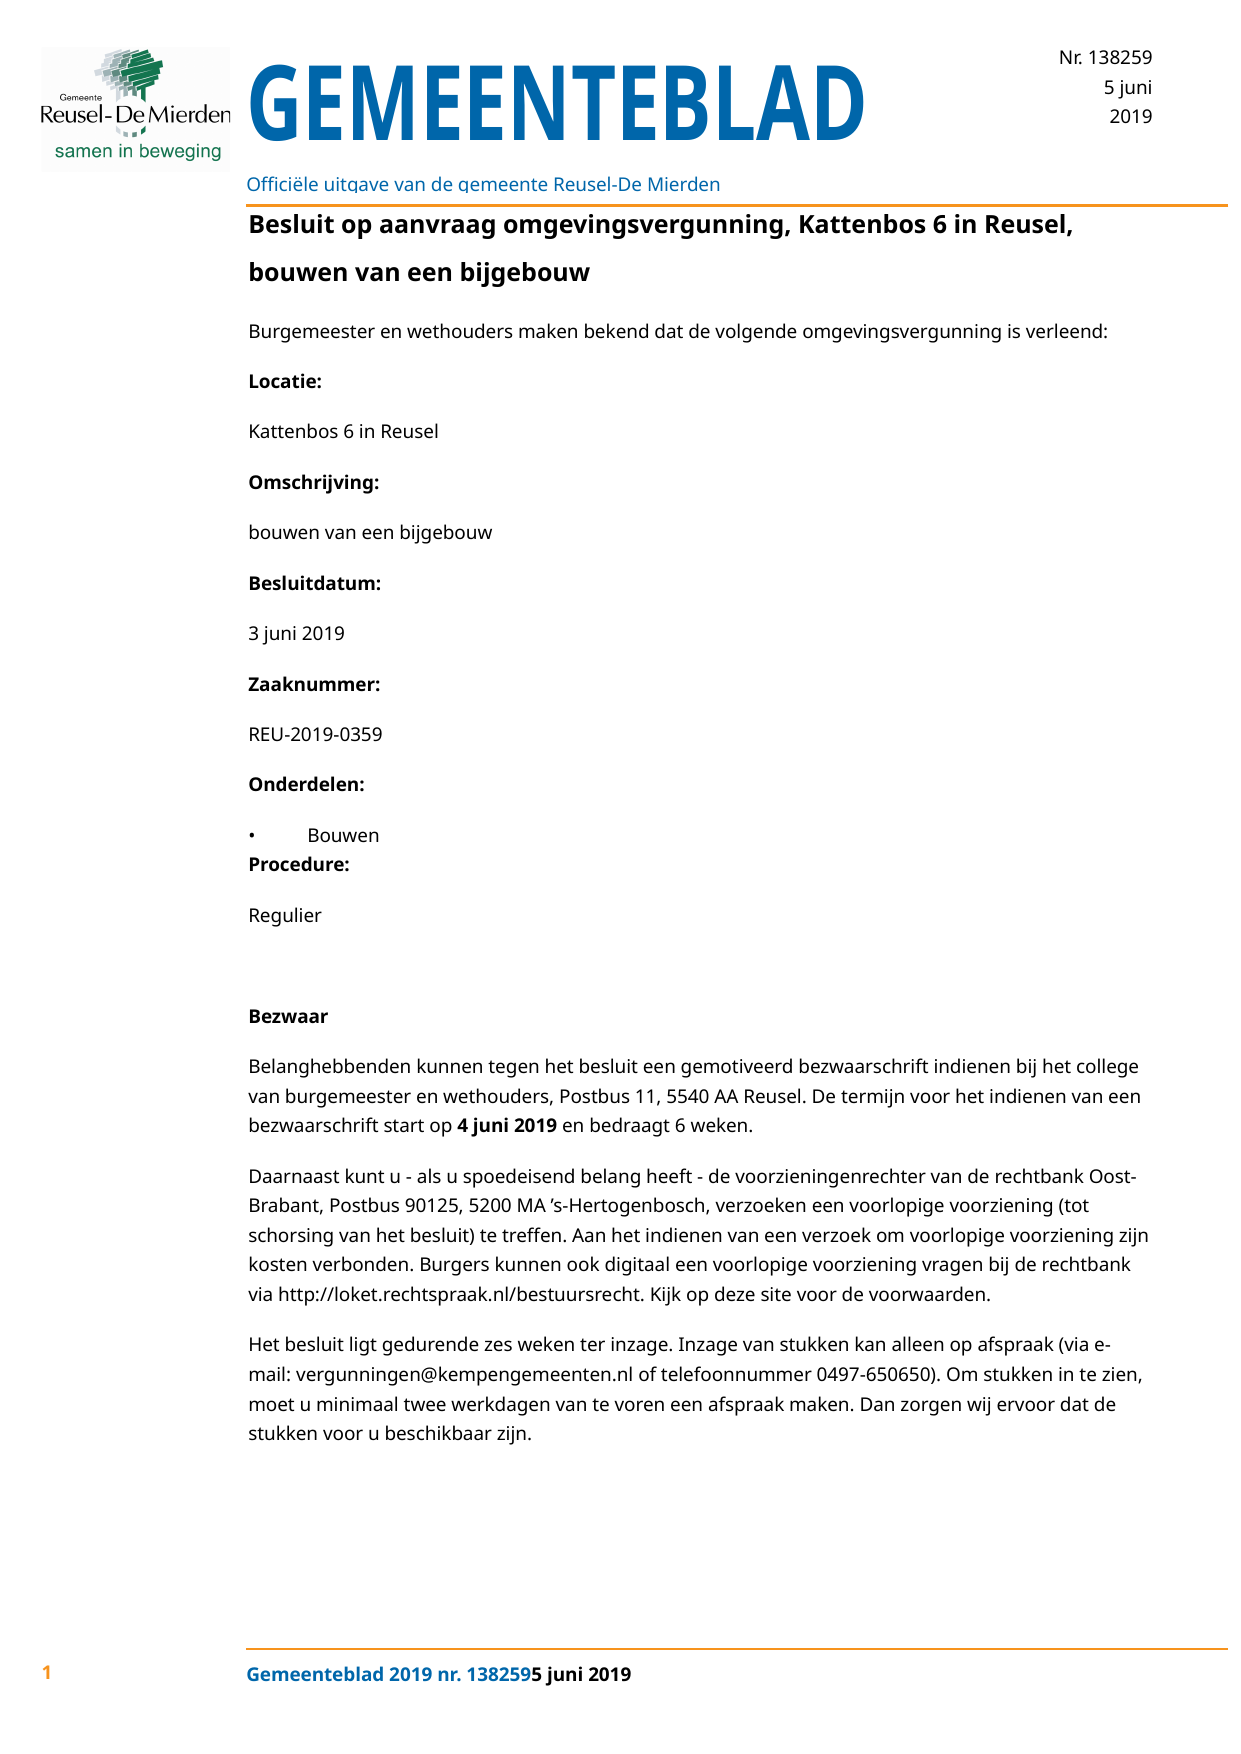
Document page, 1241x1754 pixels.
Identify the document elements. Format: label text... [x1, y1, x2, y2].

text Besluit op aanvraag omgevingsvergunning, Kattenbos 6 in Reusel, bouwen van een bijgebouw [248, 207, 1152, 288]
text Kattenbos 6 in Reusel [248, 419, 1152, 444]
text Onderdelen: [248, 772, 1152, 797]
text Locatie: [248, 368, 1152, 394]
text Belanghebbenden kunnen tegen het besluit een gemotiveerd bezwaarschrift indienen bij het college van burgemeester en wethouders, Postbus 11, 5540 AA Reusel. De termijn voor het indienen van een bezwaarschrift start op 4 juni 2019 en bedraagt 6 weken. [248, 1053, 1152, 1138]
text Bezwaar [248, 1003, 1152, 1029]
text bouwen van een bijgebouw [248, 519, 1152, 545]
text Regulier [248, 902, 1152, 928]
text Burgemeester en wethouders maken bekend dat de volgende omgevingsvergunning is verleend: [248, 318, 1152, 344]
text Omschrijving: [248, 469, 1152, 495]
text Besluitdatum: [248, 570, 1152, 596]
text Procedure: [248, 852, 1152, 877]
text REU-2019-0359 [248, 721, 1152, 747]
text Het besluit ligt gedurende zes weken ter inzage. Inzage van stukken kan alleen op afspraak (via e-mail: vergunningen@kempengemeenten.nl of telefoonnummer 0497-650650). Om stukken in te zien, moet u minimaal twee werkdagen van te voren een afspraak maken. Dan zorgen wij ervoor dat de stukken voor u beschikbaar zijn. [248, 1332, 1152, 1446]
text Daarnaast kunt u - als u spoedeisend belang heeft - de voorzieningenrechter van de rechtbank Oost-Brabant, Postbus 90125, 5200 MA ’s-Hertogenbosch, verzoeken een voorlopige voorziening (tot schorsing van het besluit) te treffen. Aan het indienen van een verzoek om voorlopige voorziening zijn kosten verbonden. Burgers kunnen ook digitaal een voorlopige voorziening vragen bij de rechtbank via http://loket.rechtspraak.nl/bestuursrecht. Kijk op deze site voor de voorwaarden. [248, 1163, 1152, 1307]
list Bouwen [248, 822, 1152, 848]
text Zaaknummer: [248, 671, 1152, 697]
text 3 juni 2019 [248, 620, 1152, 646]
picture [41, 47, 231, 172]
